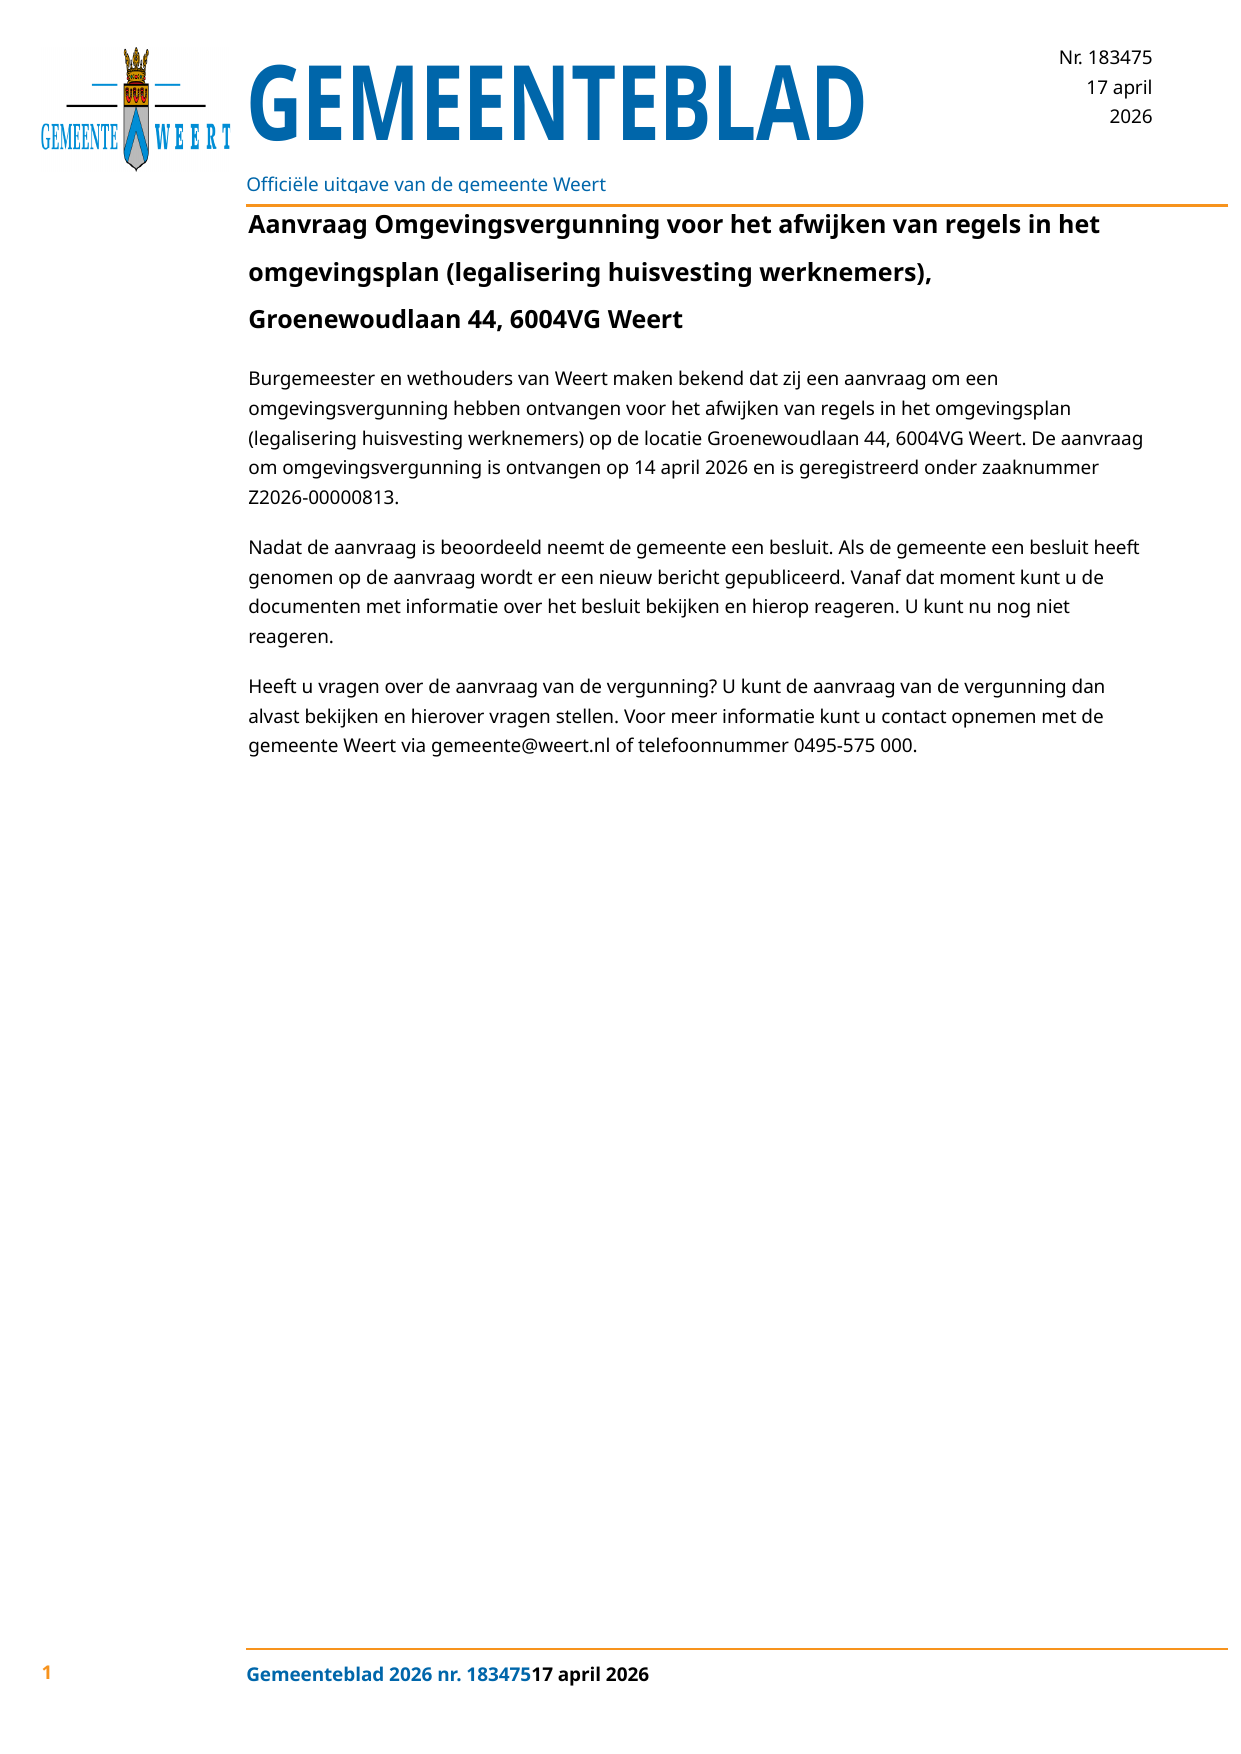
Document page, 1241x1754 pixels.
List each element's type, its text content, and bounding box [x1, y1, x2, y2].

text Burgemeester en wethouders van Weert maken bekend dat zij een aanvraag om een omgevingsvergunning hebben ontvangen voor het afwijken van regels in het omgevingsplan (legalisering huisvesting werknemers) op de locatie Groenewoudlaan 44, 6004VG Weert. De aanvraag om omgevingsvergunning is ontvangen op 14 april 2026 en is geregistreerd onder zaaknummer Z2026-00000813. [248, 366, 1152, 509]
text Heeft u vragen over de aanvraag van de vergunning? U kunt de aanvraag van de vergunning dan alvast bekijken en hierover vragen stellen. Voor meer informatie kunt u contact opnemen met de gemeente Weert via gemeente@weert.nl of telefoonnummer 0495-575 000. [248, 673, 1152, 758]
picture [41, 47, 231, 172]
text Aanvraag Omgevingsvergunning voor het afwijken van regels in het omgevingsplan (legalisering huisvesting werknemers), Groenewoudlaan 44, 6004VG Weert [248, 207, 1152, 336]
text Nadat de aanvraag is beoordeeld neemt de gemeente een besluit. Als de gemeente een besluit heeft genomen op de aanvraag wordt er een nieuw bericht gepubliceerd. Vanaf dat moment kunt u de documenten met informatie over het besluit bekijken en hierop reageren. U kunt nu nog niet reageren. [248, 534, 1152, 649]
